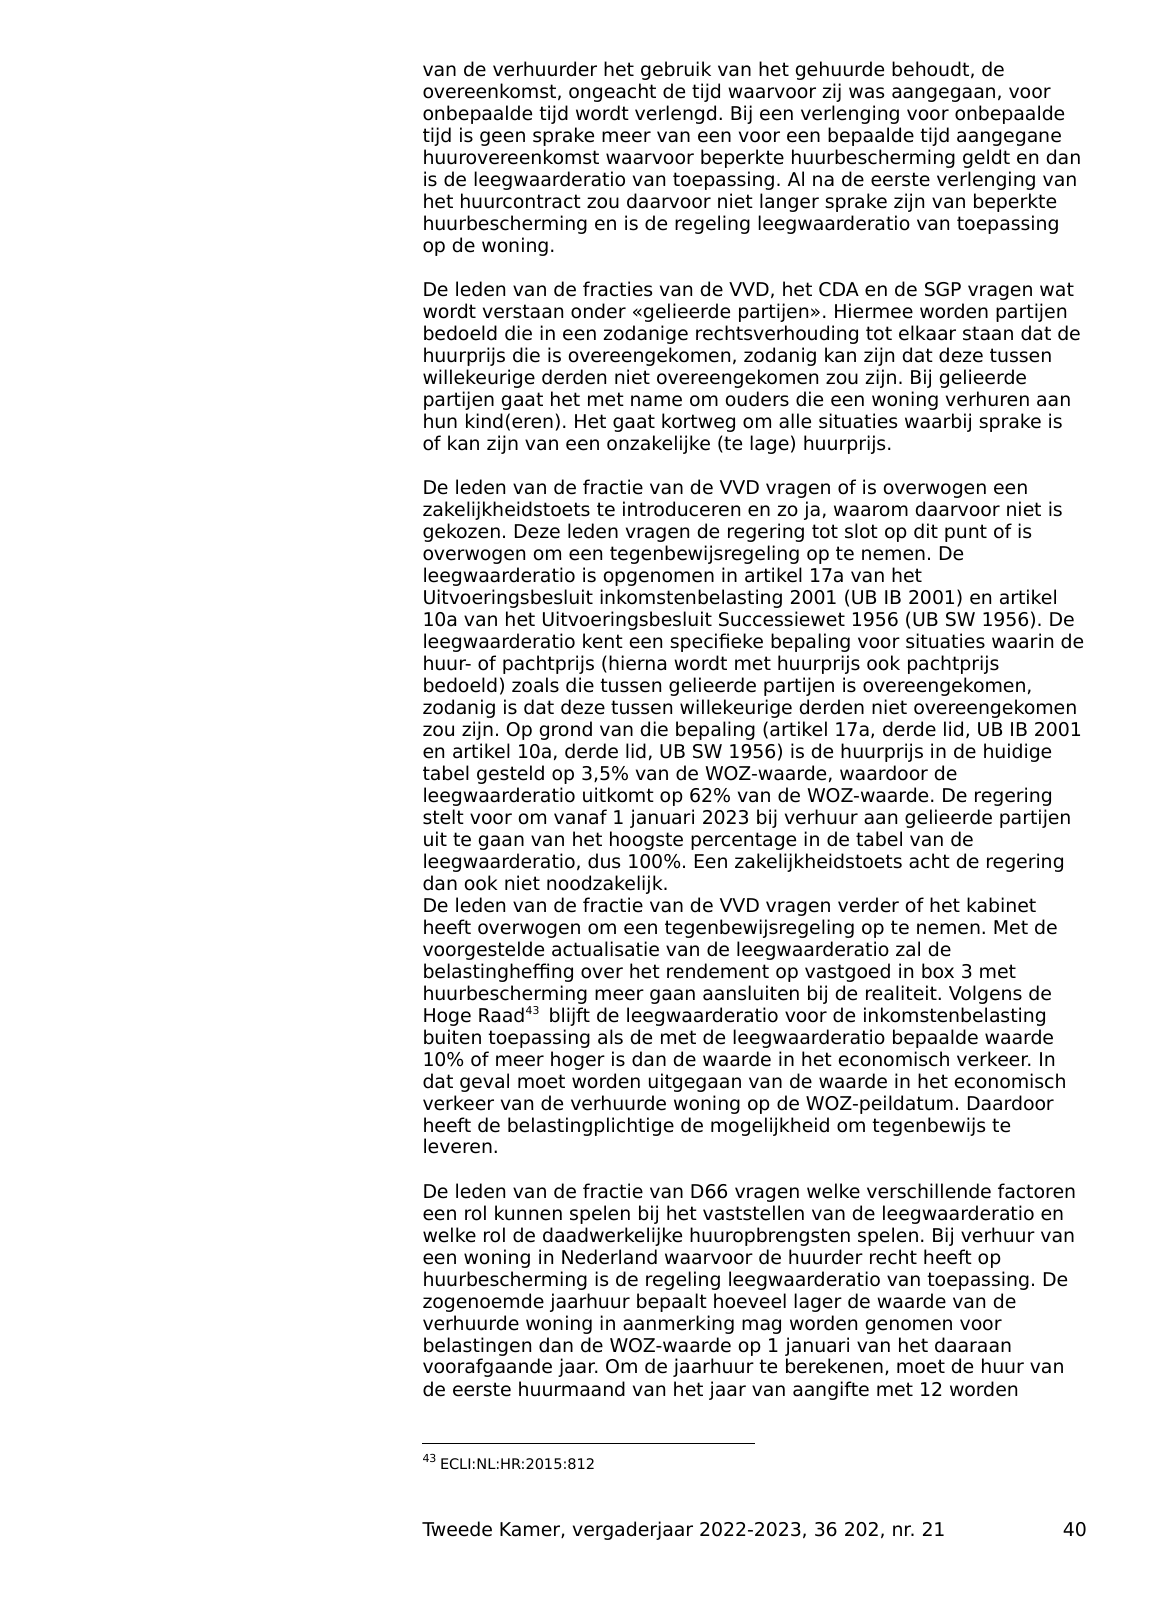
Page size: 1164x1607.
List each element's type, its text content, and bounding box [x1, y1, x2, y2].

text De leden van de fractie van de VVD vragen of is overwogen een zakelijkheidstoets te introduceren en zo ja, waarom daarvoor niet is gekozen. Deze leden vragen de regering tot slot op dit punt of is overwogen om een tegenbewijsregeling op te nemen. De leegwaarderatio is opgenomen in artikel 17a van het Uitvoeringsbesluit inkomstenbelasting 2001 (UB IB 2001) en artikel 10a van het Uitvoeringsbesluit Successiewet 1956 (UB SW 1956). De leegwaarderatio kent een specifieke bepaling voor situaties waarin de huur- of pachtprijs (hierna wordt met huurprijs ook pachtprijs bedoeld) zoals die tussen gelieerde partijen is overeengekomen, zodanig is dat deze tussen willekeurige derden niet overeengekomen zou zijn. Op grond van die bepaling (artikel 17a, derde lid, UB IB 2001 en artikel 10a, derde lid, UB SW 1956) is de huurprijs in de huidige tabel gesteld op 3,5% van de WOZ-waarde, waardoor de leegwaarderatio uitkomt op 62% van de WOZ-waarde. De regering stelt voor om vanaf 1 januari 2023 bij verhuur aan gelieerde partijen uit te gaan van het hoogste percentage in de tabel van de leegwaarderatio, dus 100%. Een zakelijkheidstoets acht de regering dan ook niet noodzakelijk. [422, 477, 1087, 895]
text De leden van de fractie van de VVD vragen verder of het kabinet heeft overwogen om een tegenbewijsregeling op te nemen. Met de voorgestelde actualisatie van de leegwaarderatio zal de belastingheffing over het rendement op vastgoed in box 3 met huurbescherming meer gaan aansluiten bij de realiteit. Volgens de Hoge Raad blijft de leegwaarderatio voor de inkomstenbelasting buiten toepassing als de met de leegwaarderatio bepaalde waarde 10% of meer hoger is dan de waarde in het economisch verkeer. In dat geval moet worden uitgegaan van de waarde in het economisch verkeer van de verhuurde woning op de WOZ-peildatum. Daardoor heeft de belastingplichtige de mogelijkheid om tegenbewijs te leveren. [422, 895, 1087, 1158]
text ECLI:NL:HR:2015:812 [422, 1452, 1087, 1474]
text van de verhuurder het gebruik van het gehuurde behoudt, de overeenkomst, ongeacht de tijd waarvoor zij was aangegaan, voor onbepaalde tijd wordt verlengd. Bij een verlenging voor onbepaalde tijd is geen sprake meer van een voor een bepaalde tijd aangegane huurovereenkomst waarvoor beperkte huurbescherming geldt en dan is de leegwaarderatio van toepassing. Al na de eerste verlenging van het huurcontract zou daarvoor niet langer sprake zijn van beperkte huurbescherming en is de regeling leegwaarderatio van toepassing op de woning. [422, 59, 1087, 257]
text De leden van de fracties van de VVD, het CDA en de SGP vragen wat wordt verstaan onder «gelieerde partijen». Hiermee worden partijen bedoeld die in een zodanige rechtsverhouding tot elkaar staan dat de huurprijs die is overeengekomen, zodanig kan zijn dat deze tussen willekeurige derden niet overeengekomen zou zijn. Bij gelieerde partijen gaat het met name om ouders die een woning verhuren aan hun kind(eren). Het gaat kortweg om alle situaties waarbij sprake is of kan zijn van een onzakelijke (te lage) huurprijs. [422, 279, 1087, 455]
text De leden van de fractie van D66 vragen welke verschillende factoren een rol kunnen spelen bij het vaststellen van de leegwaarderatio en welke rol de daadwerkelijke huuropbrengsten spelen. Bij verhuur van een woning in Nederland waarvoor de huurder recht heeft op huurbescherming is de regeling leegwaarderatio van toepassing. De zogenoemde jaarhuur bepaalt hoeveel lager de waarde van de verhuurde woning in aanmerking mag worden genomen voor belastingen dan de WOZ-waarde op 1 januari van het daaraan voorafgaande jaar. Om de jaarhuur te berekenen, moet de huur van de eerste huurmaand van het jaar van aangifte met 12 worden [422, 1181, 1087, 1400]
